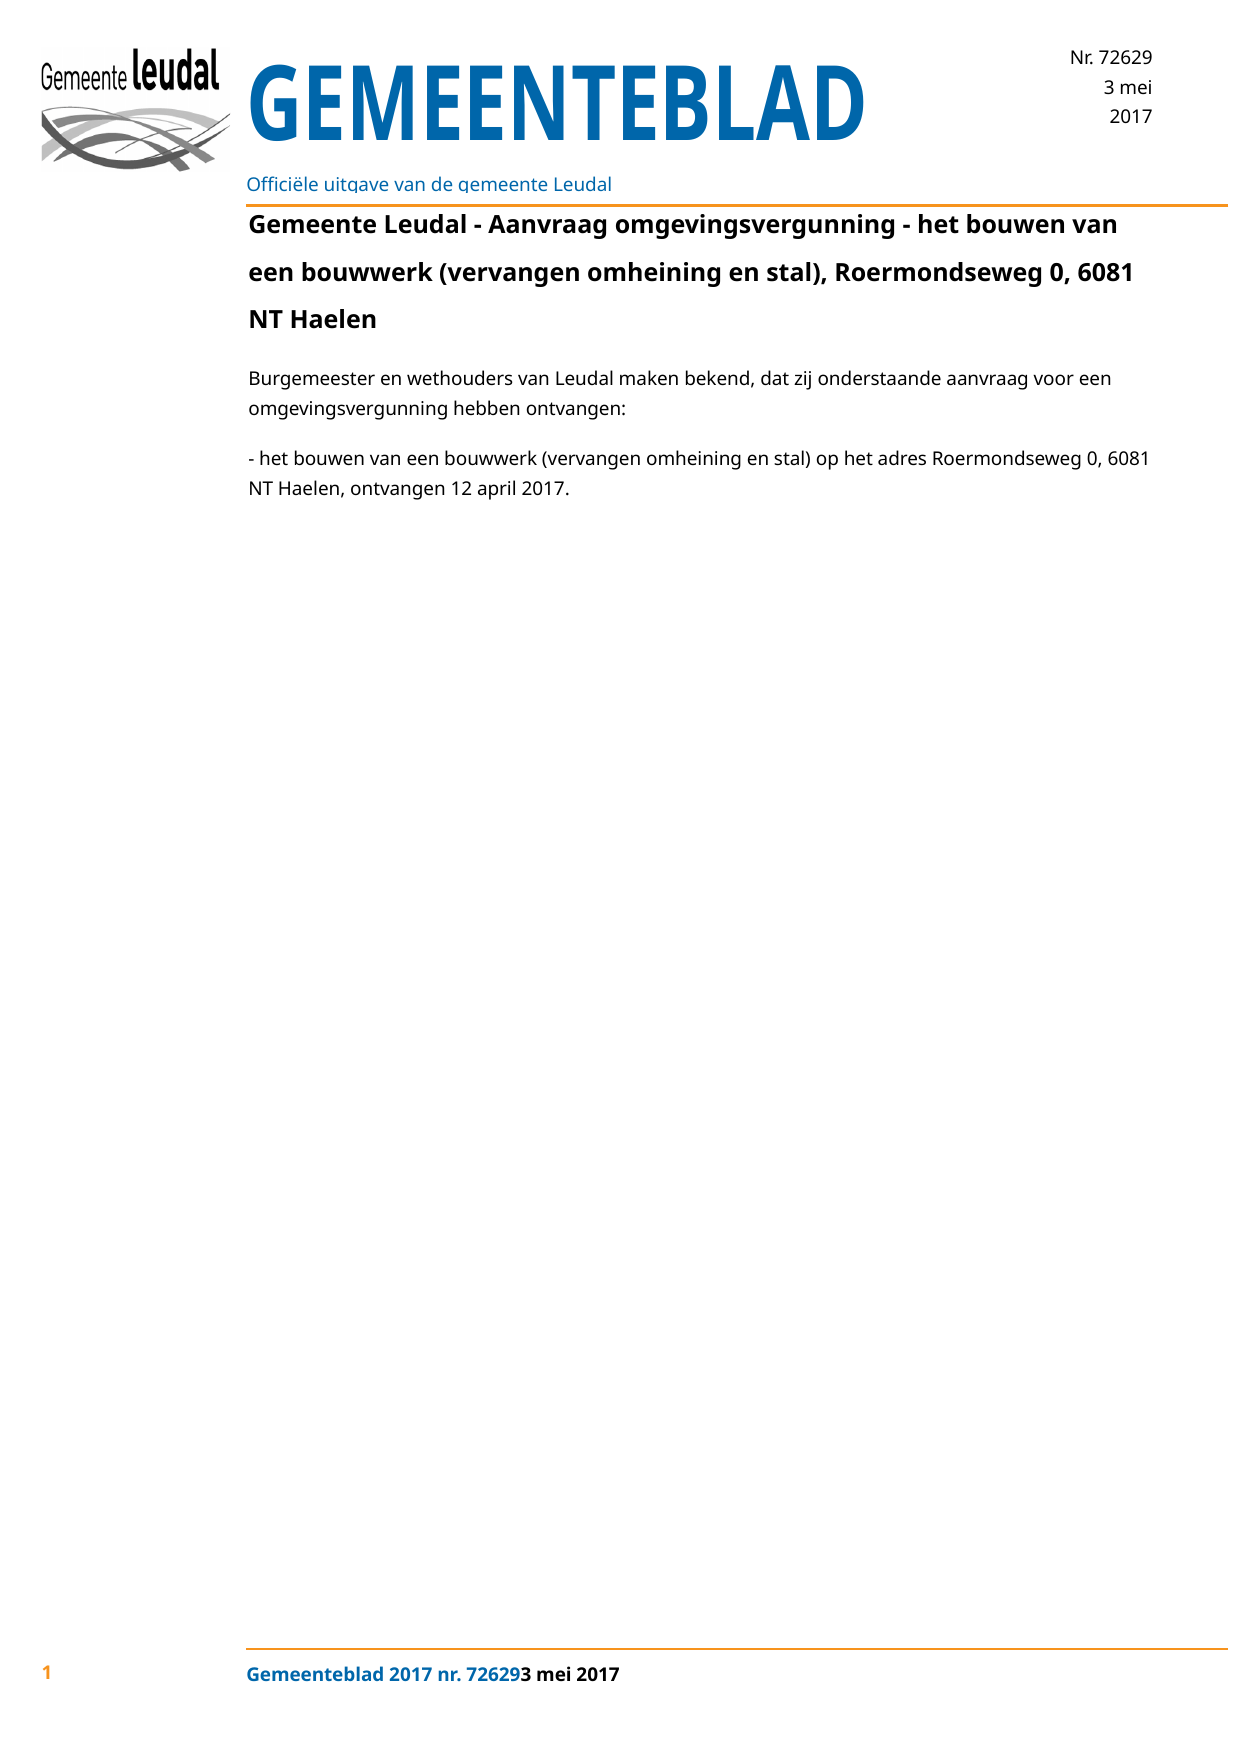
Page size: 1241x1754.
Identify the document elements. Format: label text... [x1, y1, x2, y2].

text Burgemeester en wethouders van Leudal maken bekend, dat zij onderstaande aanvraag voor een omgevingsvergunning hebben ontvangen: [248, 366, 1152, 421]
picture [41, 47, 231, 172]
text - het bouwen van een bouwwerk (vervangen omheining en stal) op het adres Roermondseweg 0, 6081 NT Haelen, ontvangen 12 april 2017. [248, 446, 1152, 501]
text Gemeente Leudal - Aanvraag omgevingsvergunning - het bouwen van een bouwwerk (vervangen omheining en stal), Roermondseweg 0, 6081 NT Haelen [248, 207, 1152, 336]
